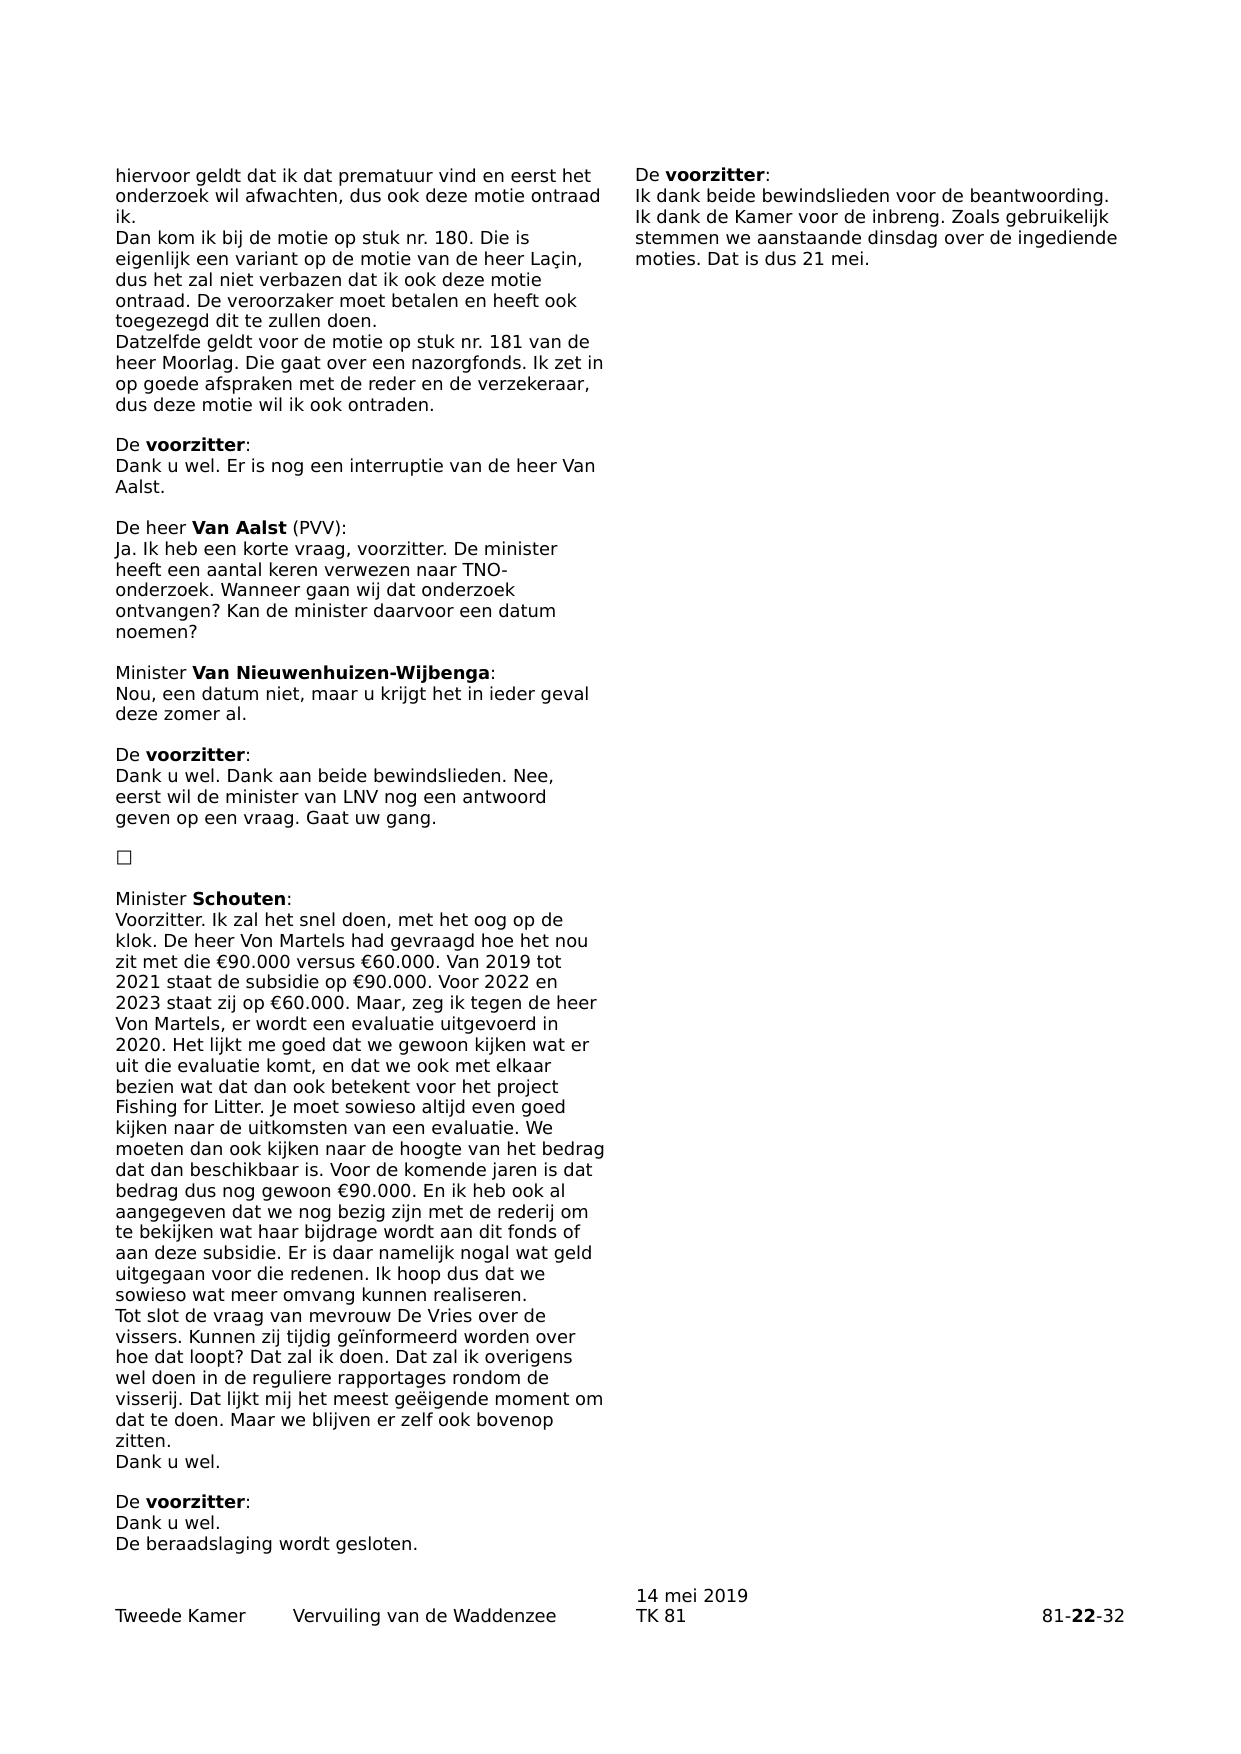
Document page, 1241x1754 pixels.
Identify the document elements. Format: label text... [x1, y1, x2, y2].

text Minister Van Nieuwenhuizen-Wijbenga: [115, 663, 605, 683]
text De voorzitter: [635, 165, 1125, 186]
text Tot slot de vraag van mevrouw De Vries over de vissers. Kunnen zij tijdig geïnformeerd worden over hoe dat loopt? Dat zal ik doen. Dat zal ik overigens wel doen in de reguliere rapportages rondom de visserij. Dat lijkt mij het meest geëigende moment om dat te doen. Maar we blijven er zelf ook bovenop zitten. [115, 1306, 605, 1451]
text Ik dank beide bewindslieden voor de beantwoording. Ik dank de Kamer voor de inbreng. Zoals gebruikelijk stemmen we aanstaande dinsdag over de ingediende moties. Dat is dus 21 mei. [635, 186, 1125, 269]
text Dank u wel. Er is nog een interruptie van de heer Van Aalst. [115, 456, 605, 498]
text De heer Van Aalst (PVV): [115, 518, 605, 538]
text Voorzitter. Ik zal het snel doen, met het oog op de klok. De heer Von Martels had gevraagd hoe het nou zit met die €90.000 versus €60.000. Van 2019 tot 2021 staat de subsidie op €90.000. Voor 2022 en 2023 staat zij op €60.000. Maar, zeg ik tegen de heer Von Martels, er wordt een evaluatie uitgevoerd in 2020. Het lijkt me goed dat we gewoon kijken wat er uit die evaluatie komt, en dat we ook met elkaar bezien wat dat dan ook betekent voor het project Fishing for Litter. Je moet sowieso altijd even goed kijken naar de uitkomsten van een evaluatie. We moeten dan ook kijken naar de hoogte van het bedrag dat dan beschikbaar is. Voor de komende jaren is dat bedrag dus nog gewoon €90.000. En ik heb ook al aangegeven dat we nog bezig zijn met de rederij om te bekijken wat haar bijdrage wordt aan dit fonds of aan deze subsidie. Er is daar namelijk nogal wat geld uitgegaan voor die redenen. Ik hoop dus dat we sowieso wat meer omvang kunnen realiseren. [115, 910, 605, 1306]
text De voorzitter: [115, 1492, 605, 1513]
text Dank u wel. Dank aan beide bewindslieden. Nee, eerst wil de minister van LNV nog een antwoord geven op een vraag. Gaat uw gang. [115, 766, 605, 828]
text Datzelfde geldt voor de motie op stuk nr. 181 van de heer Moorlag. Die gaat over een nazorgfonds. Ik zet in op goede afspraken met de reder en de verzekeraar, dus deze motie wil ik ook ontraden. [115, 332, 605, 415]
text De beraadslaging wordt gesloten. [115, 1534, 605, 1554]
text hiervoor geldt dat ik dat prematuur vind en eerst het onderzoek wil afwachten, dus ook deze motie ontraad ik. [115, 165, 605, 228]
text Minister Schouten: [115, 889, 605, 910]
text De voorzitter: [115, 745, 605, 766]
text Dank u wel. [115, 1451, 605, 1472]
text Ja. Ik heb een korte vraag, voorzitter. De minister heeft een aantal keren verwezen naar TNO-onderzoek. Wanneer gaan wij dat onderzoek ontvangen? Kan de minister daarvoor een datum noemen? [115, 538, 605, 643]
text ⬜ [115, 848, 605, 869]
text Dan kom ik bij de motie op stuk nr. 180. Die is eigenlijk een variant op de motie van de heer Laçin, dus het zal niet verbazen dat ik ook deze motie ontraad. De veroorzaker moet betalen en heeft ook toegezegd dit te zullen doen. [115, 228, 605, 332]
text De voorzitter: [115, 435, 605, 456]
text Dank u wel. [115, 1513, 605, 1534]
text Nou, een datum niet, maar u krijgt het in ieder geval deze zomer al. [115, 683, 605, 725]
